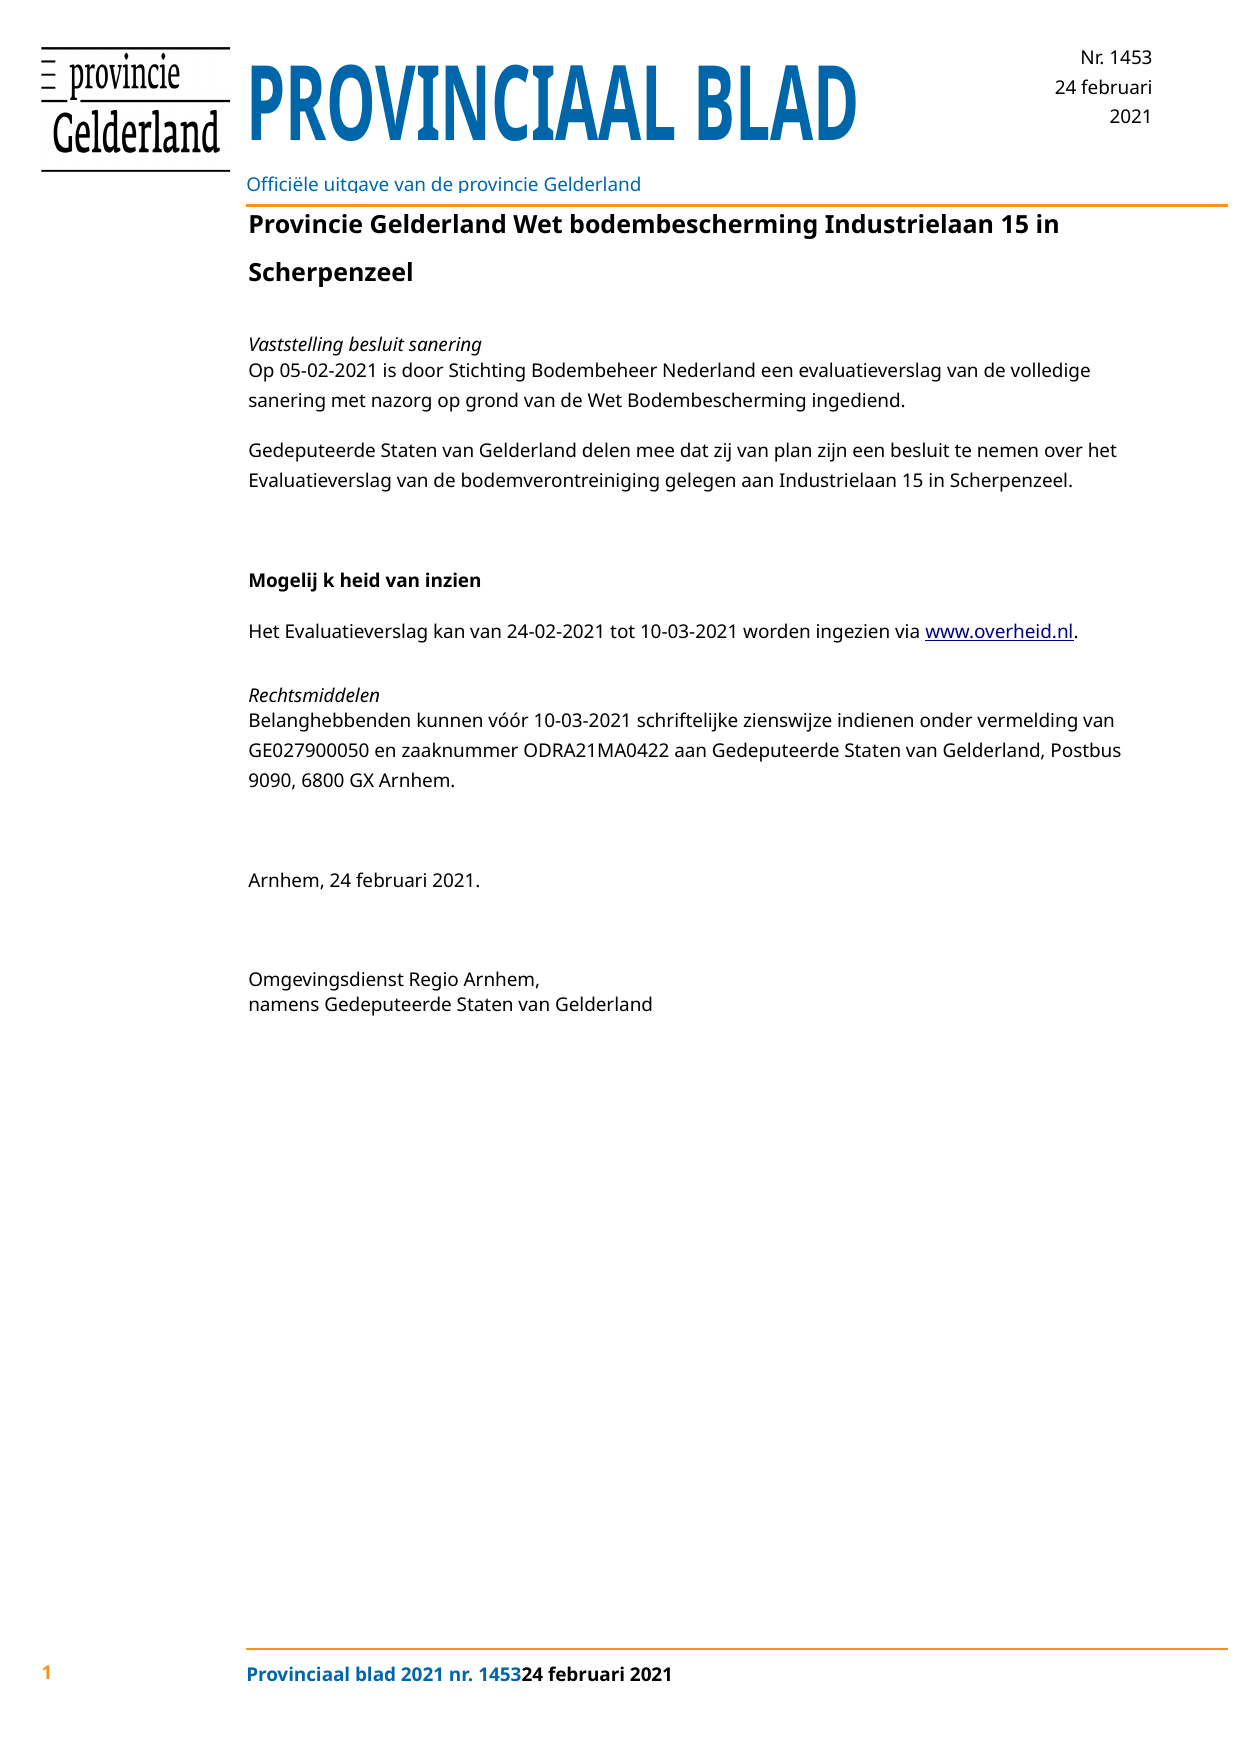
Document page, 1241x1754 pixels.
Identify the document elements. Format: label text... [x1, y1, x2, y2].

text Belanghebbenden kunnen vóór 10-03-2021 schriftelijke zienswijze indienen onder vermelding van GE027900050 en zaaknummer ODRA21MA0422 aan Gedeputeerde Staten van Gelderland, Postbus 9090, 6800 GX Arnhem. [248, 708, 1152, 793]
text Gedeputeerde Staten van Gelderland delen mee dat zij van plan zijn een besluit te nemen over het Evaluatieverslag van de bodemverontreiniging gelegen aan Industrielaan 15 in Scherpenzeel. [248, 437, 1152, 492]
text Rechtsmiddelen [248, 682, 1152, 708]
text Omgevingsdienst Regio Arnhem, [248, 966, 1152, 992]
text Arnhem, 24 februari 2021. [248, 868, 1152, 893]
text Provincie Gelderland Wet bodembescherming Industrielaan 15 in Scherpenzeel [248, 207, 1152, 288]
text Op 05-02-2021 is door Stichting Bodembeheer Nederland een evaluatieverslag van de volledige sanering met nazorg op grond van de Wet Bodembescherming ingediend. [248, 357, 1152, 412]
picture [41, 47, 231, 172]
text Vaststelling besluit sanering [248, 331, 1152, 357]
text namens Gedeputeerde Staten van Gelderland [248, 992, 1152, 1017]
text Het Evaluatieverslag kan van 24-02-2021 tot 10-03-2021 worden ingezien via www.overheid.nl. [248, 618, 1152, 644]
text Mogelij k heid van inzien [248, 568, 1152, 593]
